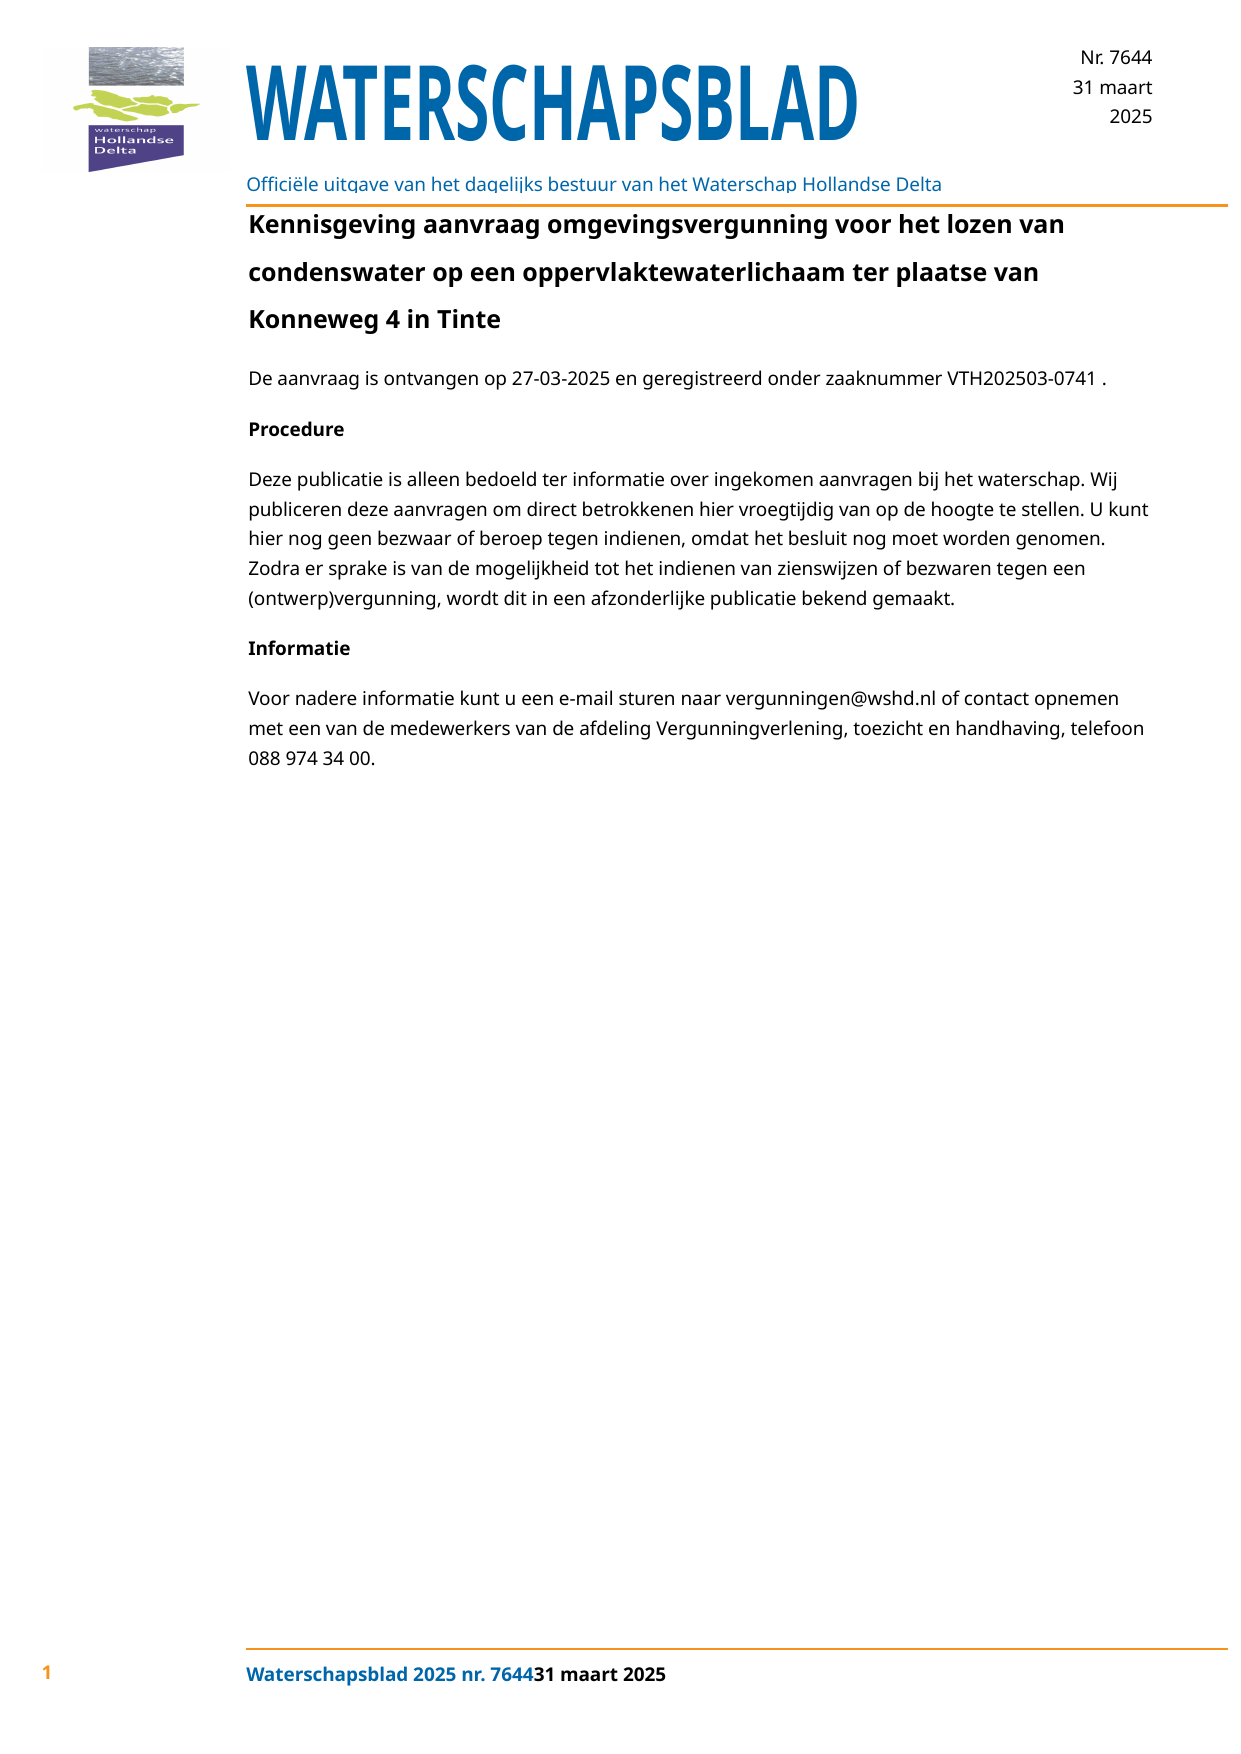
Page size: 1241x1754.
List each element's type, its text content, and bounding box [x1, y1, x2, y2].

text Informatie [248, 635, 1152, 661]
text Kennisgeving aanvraag omgevingsvergunning voor het lozen van condenswater op een oppervlaktewaterlichaam ter plaatse van Konneweg 4 in Tinte [248, 207, 1152, 336]
text Procedure [248, 416, 1152, 442]
text De aanvraag is ontvangen op 27-03-2025 en geregistreerd onder zaaknummer VTH202503-0741 . [248, 366, 1152, 391]
picture [41, 47, 231, 172]
text Deze publicatie is alleen bedoeld ter informatie over ingekomen aanvragen bij het waterschap. Wij publiceren deze aanvragen om direct betrokkenen hier vroegtijdig van op de hoogte te stellen. U kunt hier nog geen bezwaar of beroep tegen indienen, omdat het besluit nog moet worden genomen. Zodra er sprake is van de mogelijkheid tot het indienen van zienswijzen of bezwaren tegen een (ontwerp)vergunning, wordt dit in een afzonderlijke publicatie bekend gemaakt. [248, 466, 1152, 610]
text Voor nadere informatie kunt u een e-mail sturen naar vergunningen@wshd.nl of contact opnemen met een van de medewerkers van de afdeling Vergunningverlening, toezicht en handhaving, telefoon 088 974 34 00. [248, 686, 1152, 770]
